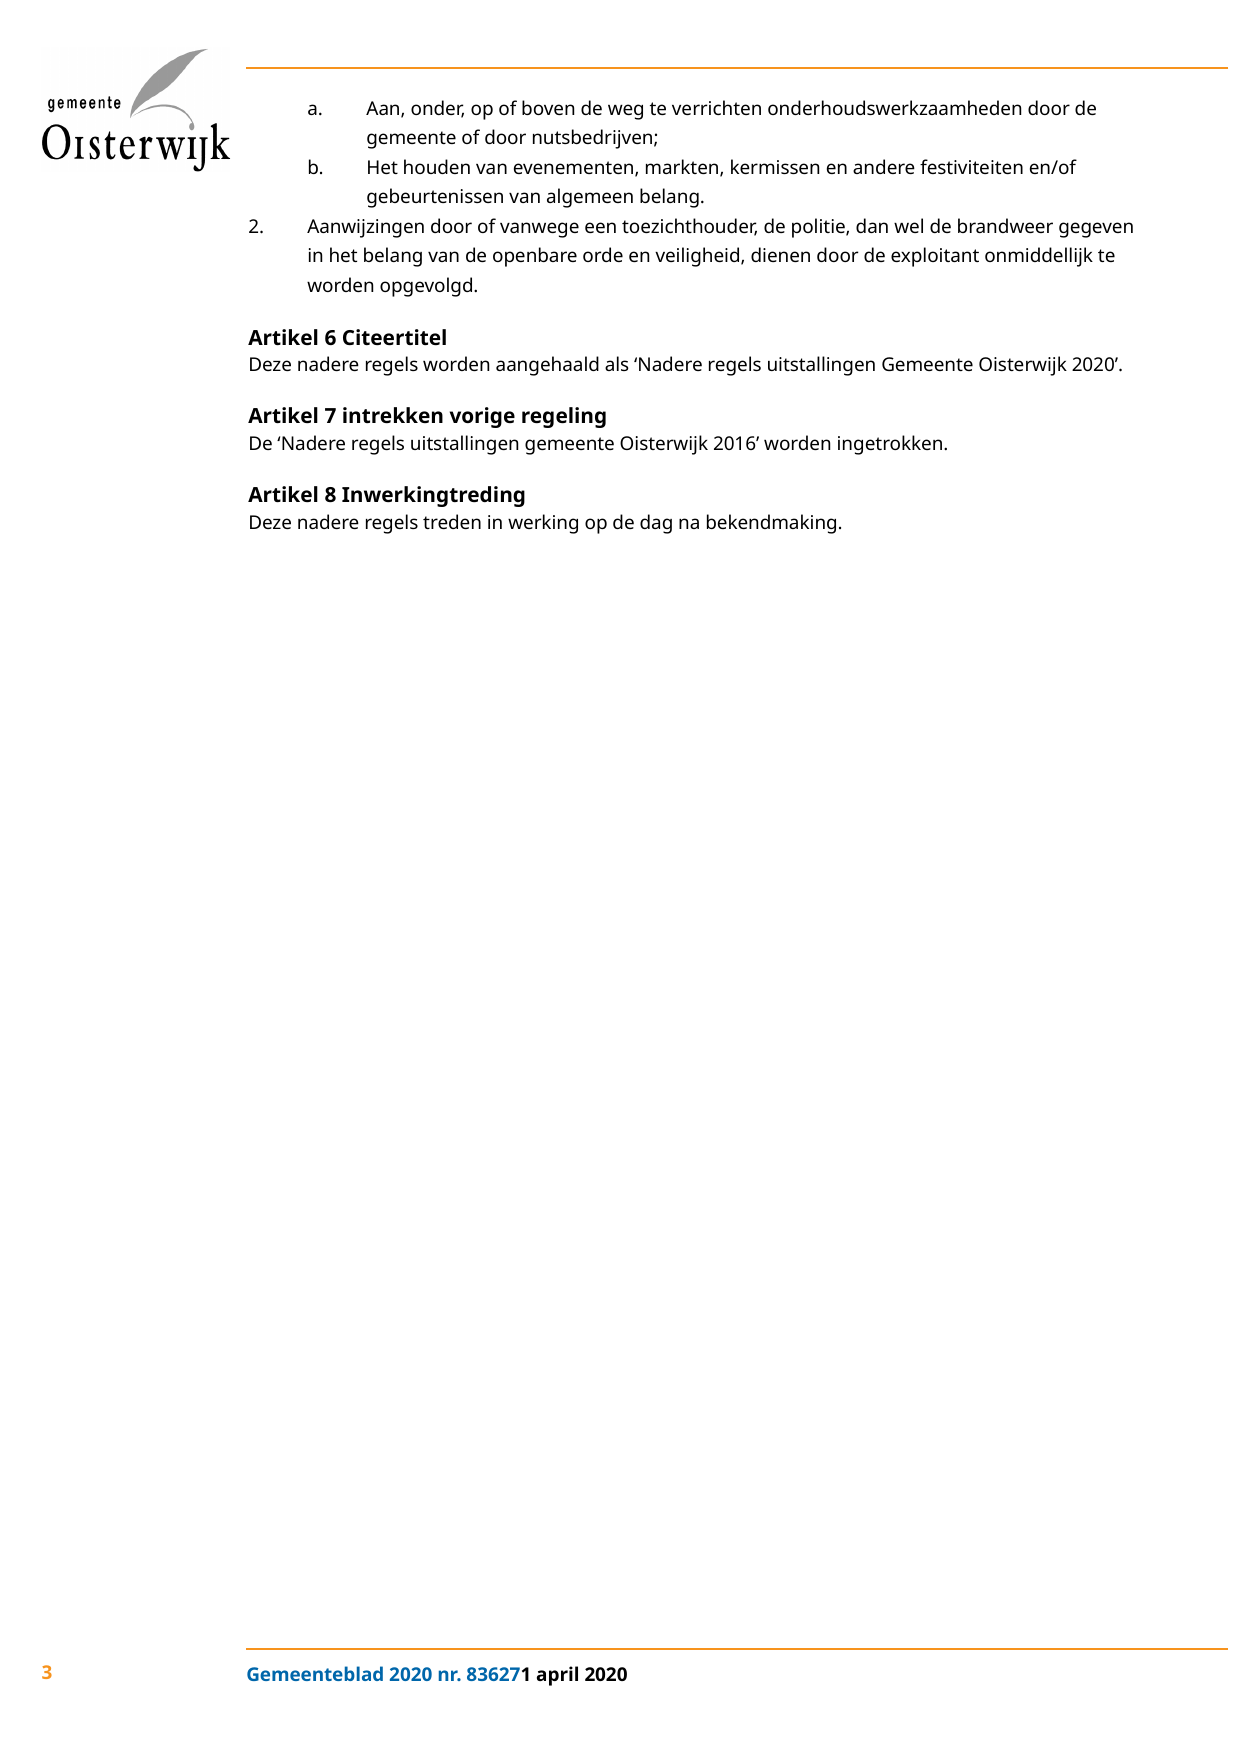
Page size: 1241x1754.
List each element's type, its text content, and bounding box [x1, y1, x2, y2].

text De ‘Nadere regels uitstallingen gemeente Oisterwijk 2016’ worden ingetrokken. [248, 430, 1152, 456]
text Artikel 6 Citeertitel [248, 323, 1152, 351]
list Aan, onder, op of boven de weg te verrichten onderhoudswerkzaamheden door de gemeente of door nutsbedrijven; [307, 95, 1152, 150]
picture [41, 47, 231, 172]
list Het houden van evenementen, markten, kermissen en andere festiviteiten en/of gebeurtenissen van algemeen belang. [307, 154, 1152, 209]
text Deze nadere regels treden in werking op de dag na bekendmaking. [248, 509, 1152, 534]
text Deze nadere regels worden aangehaald als ‘Nadere regels uitstallingen Gemeente Oisterwijk 2020’. [248, 351, 1152, 377]
list Aanwijzingen door of vanwege een toezichthouder, de politie, dan wel de brandweer gegeven in het belang van de openbare orde en veiligheid, dienen door de exploitant onmiddellijk te worden opgevolgd. [248, 213, 1152, 298]
text Artikel 8 Inwerkingtreding [248, 480, 1152, 509]
text Artikel 7 intrekken vorige regeling [248, 402, 1152, 430]
